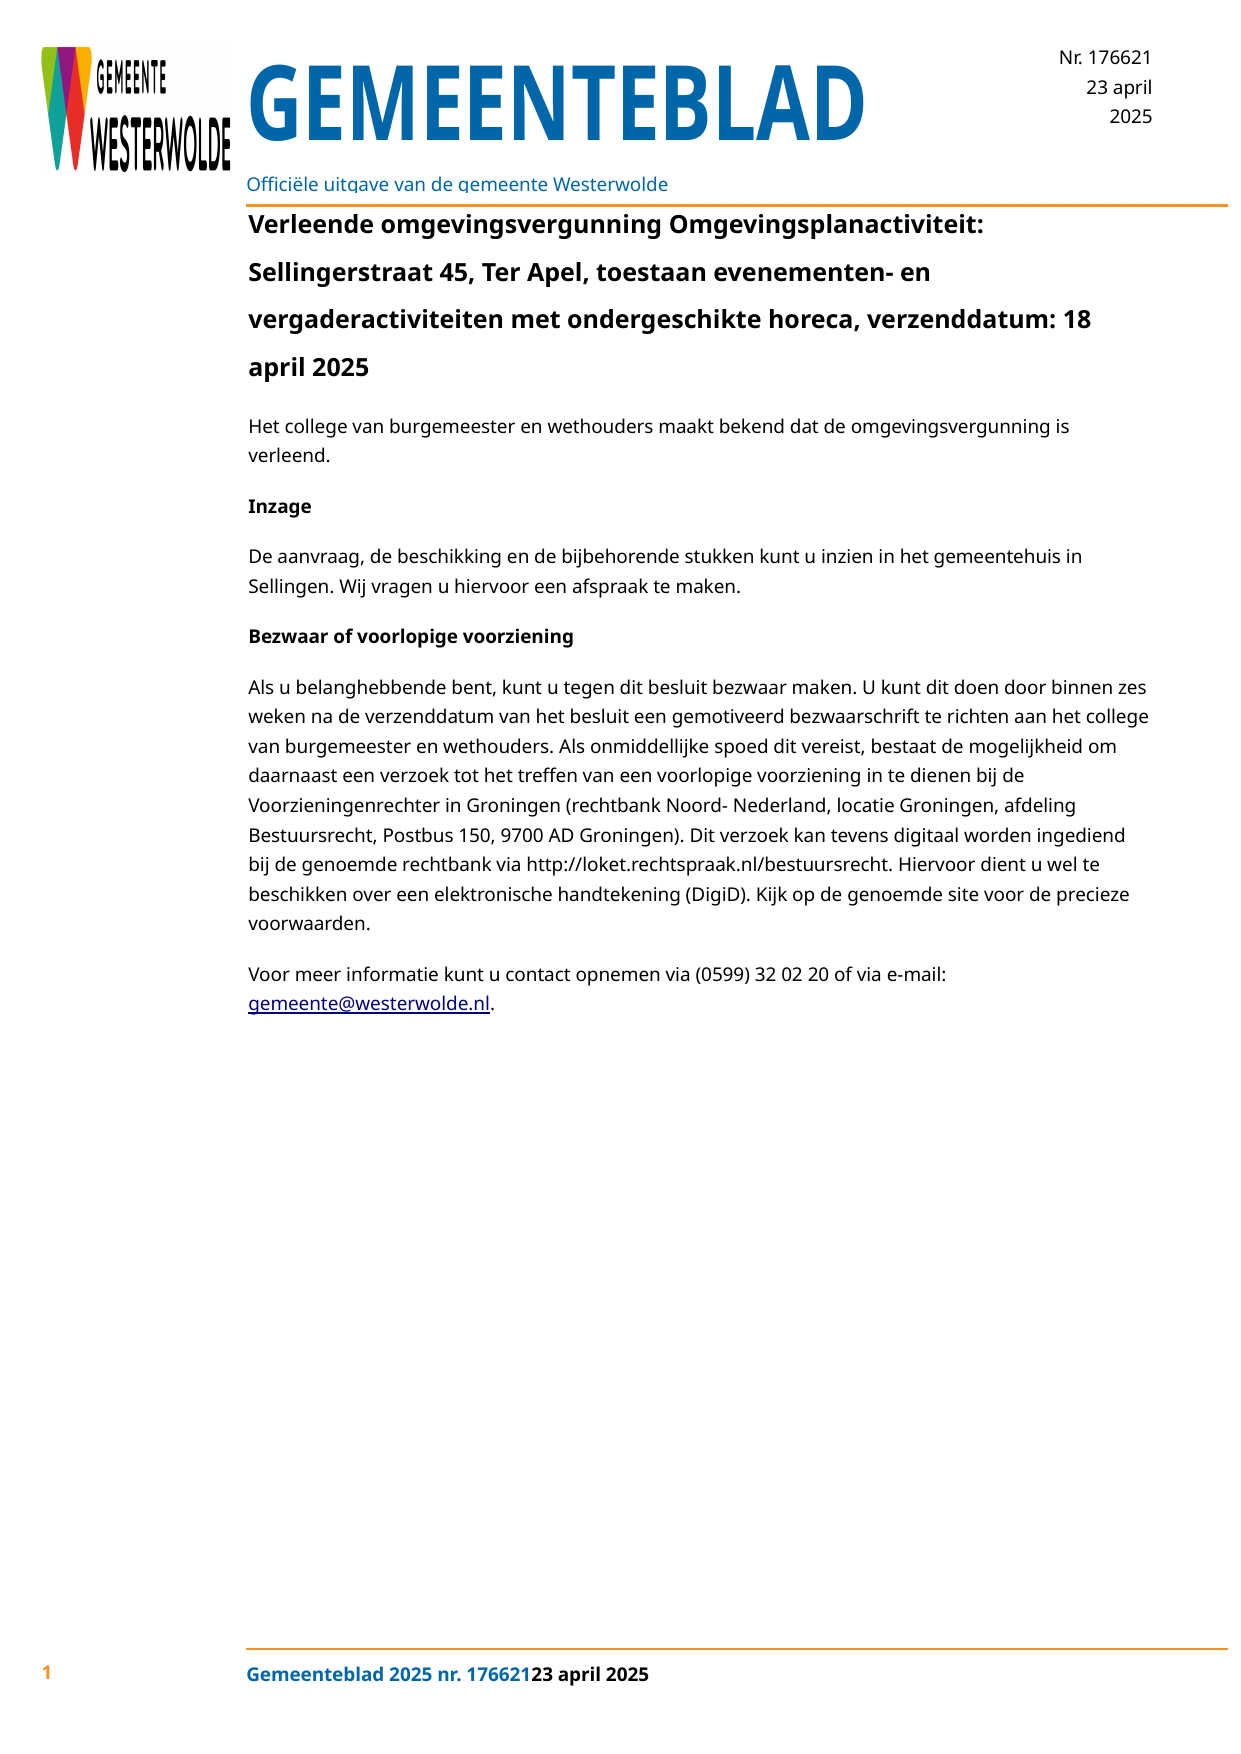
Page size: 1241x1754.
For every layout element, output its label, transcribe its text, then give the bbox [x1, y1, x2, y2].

text Voor meer informatie kunt u contact opnemen via (0599) 32 02 20 of via e-mail: gemeente@westerwolde.nl. [248, 961, 1152, 1016]
text Als u belanghebbende bent, kunt u tegen dit besluit bezwaar maken. U kunt dit doen door binnen zes weken na de verzenddatum van het besluit een gemotiveerd bezwaarschrift te richten aan het college van burgemeester en wethouders. Als onmiddellijke spoed dit vereist, bestaat de mogelijkheid om daarnaast een verzoek tot het treffen van een voorlopige voorziening in te dienen bij de Voorzieningenrechter in Groningen (rechtbank Noord- Nederland, locatie Groningen, afdeling Bestuursrecht, Postbus 150, 9700 AD Groningen). Dit verzoek kan tevens digitaal worden ingediend bij de genoemde rechtbank via http://loket.rechtspraak.nl/bestuursrecht. Hiervoor dient u wel te beschikken over een elektronische handtekening (DigiD). Kijk op de genoemde site voor de precieze voorwaarden. [248, 674, 1152, 936]
text Inzage [248, 493, 1152, 519]
text De aanvraag, de beschikking en de bijbehorende stukken kunt u inzien in het gemeentehuis in Sellingen. Wij vragen u hiervoor een afspraak te maken. [248, 543, 1152, 599]
text Het college van burgemeester en wethouders maakt bekend dat de omgevingsvergunning is verleend. [248, 413, 1152, 468]
text Verleende omgevingsvergunning Omgevingsplanactiviteit: Sellingerstraat 45, Ter Apel, toestaan evenementen- en vergaderactiviteiten met ondergeschikte horeca, verzenddatum: 18 april 2025 [248, 207, 1152, 384]
picture [41, 47, 231, 172]
text Bezwaar of voorlopige voorziening [248, 623, 1152, 649]
